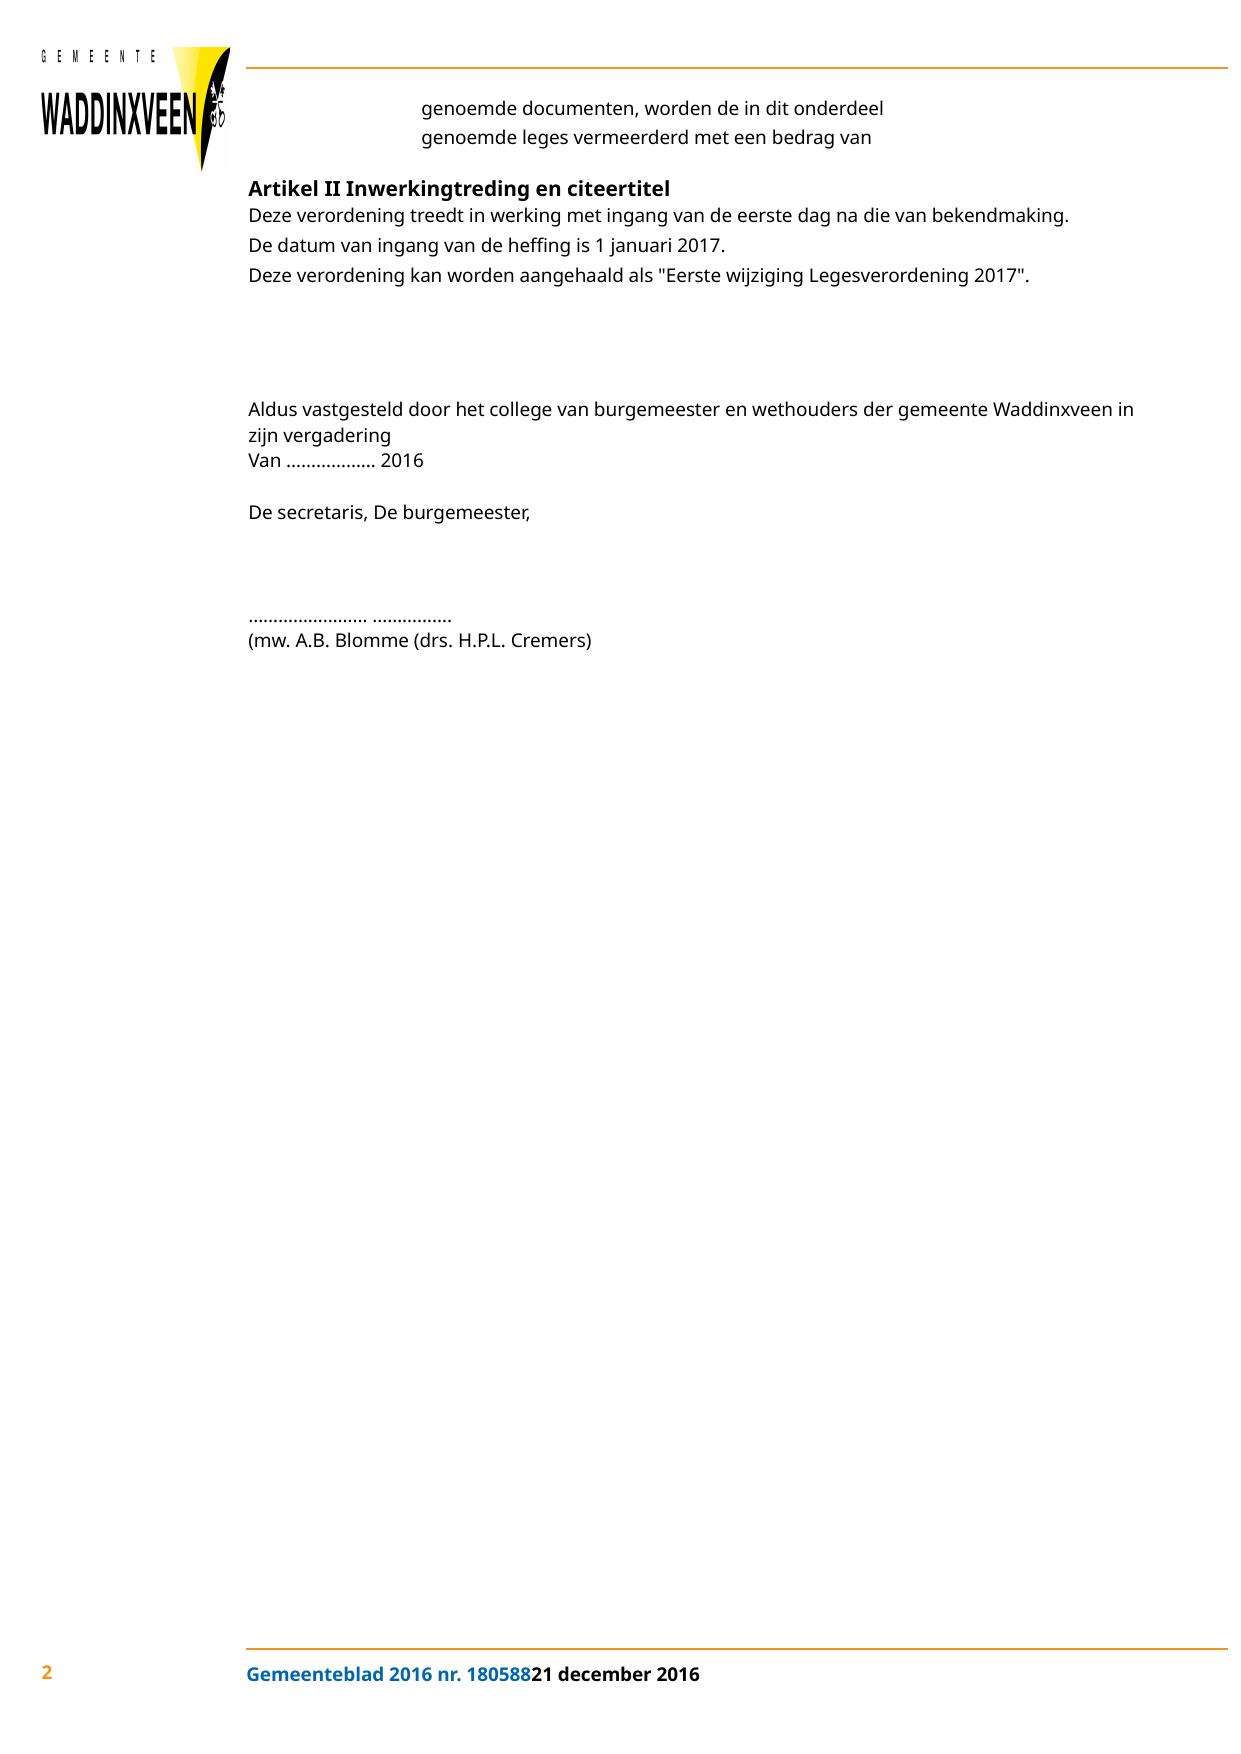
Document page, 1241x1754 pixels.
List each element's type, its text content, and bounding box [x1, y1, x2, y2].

table_cell [979, 95, 1152, 150]
text De secretaris, De burgemeester, [248, 499, 1152, 525]
text (mw. A.B. Blomme (drs. H.P.L. Cremers) [248, 628, 1152, 653]
table_cell genoemde documenten, worden de in dit onderdeel genoemde leges vermeerderd met een bedrag van [421, 95, 978, 150]
table_cell [248, 95, 421, 150]
picture [41, 47, 231, 172]
text Aldus vastgesteld door het college van burgemeester en wethouders der gemeente Waddinxveen in zijn vergadering [248, 396, 1152, 448]
text Deze verordening treedt in werking met ingang van de eerste dag na die van bekendmaking. [248, 203, 1152, 228]
text …………………… ……………. [248, 602, 1152, 628]
text De datum van ingang van de heffing is 1 januari 2017. [248, 232, 1152, 258]
text Van ……………… 2016 [248, 448, 1152, 473]
text Deze verordening kan worden aangehaald als "Eerste wijziging Legesverordening 2017". [248, 262, 1152, 287]
text Artikel II Inwerkingtreding en citeertitel [248, 174, 1152, 203]
